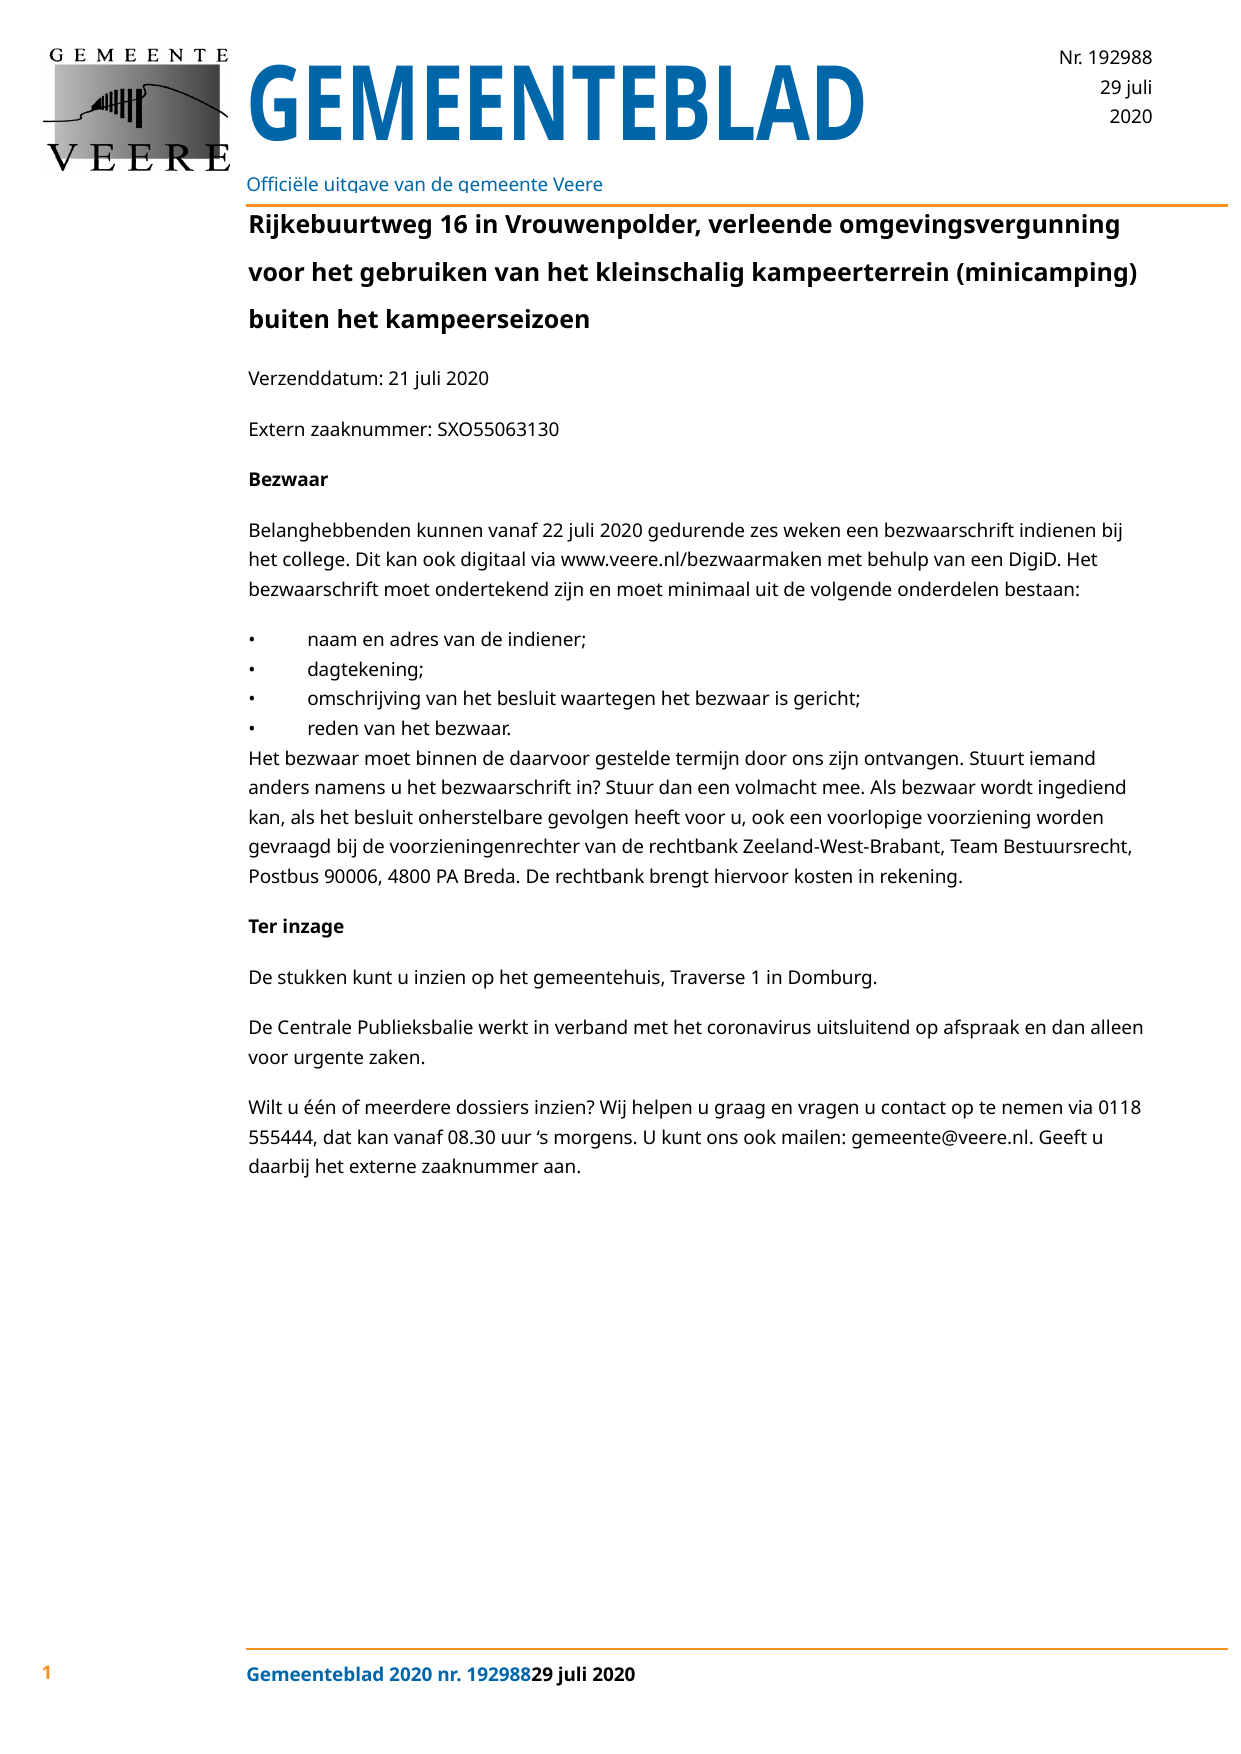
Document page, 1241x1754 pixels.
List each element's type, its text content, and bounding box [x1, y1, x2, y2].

text Verzenddatum: 21 juli 2020 [248, 366, 1152, 391]
text Wilt u één of meerdere dossiers inzien? Wij helpen u graag en vragen u contact op te nemen via 0118 555444, dat kan vanaf 08.30 uur ‘s morgens. U kunt ons ook mailen: gemeente@veere.nl. Geeft u daarbij het externe zaaknummer aan. [248, 1094, 1152, 1179]
picture [41, 47, 231, 172]
text Het bezwaar moet binnen de daarvoor gestelde termijn door ons zijn ontvangen. Stuurt iemand anders namens u het bezwaarschrift in? Stuur dan een volmacht mee. Als bezwaar wordt ingediend kan, als het besluit onherstelbare gevolgen heeft voor u, ook een voorlopige voorziening worden gevraagd bij de voorzieningenrechter van de rechtbank Zeeland-West-Brabant, Team Bestuursrecht, Postbus 90006, 4800 PA Breda. De rechtbank brengt hiervoor kosten in rekening. [248, 745, 1152, 889]
list naam en adres van de indiener; [248, 626, 1152, 652]
list omschrijving van het besluit waartegen het bezwaar is gericht; [248, 686, 1152, 711]
text Bezwaar [248, 466, 1152, 492]
list dagtekening; [248, 656, 1152, 682]
text Rijkebuurtweg 16 in Vrouwenpolder, verleende omgevingsvergunning voor het gebruiken van het kleinschalig kampeerterrein (minicamping) buiten het kampeerseizoen [248, 207, 1152, 336]
text Extern zaaknummer: SXO55063130 [248, 416, 1152, 442]
text Belanghebbenden kunnen vanaf 22 juli 2020 gedurende zes weken een bezwaarschrift indienen bij het college. Dit kan ook digitaal via www.veere.nl/bezwaarmaken met behulp van een DigiD. Het bezwaarschrift moet ondertekend zijn en moet minimaal uit de volgende onderdelen bestaan: [248, 517, 1152, 602]
text Ter inzage [248, 913, 1152, 939]
text De stukken kunt u inzien op het gemeentehuis, Traverse 1 in Domburg. [248, 964, 1152, 989]
text De Centrale Publieksbalie werkt in verband met het coronavirus uitsluitend op afspraak en dan alleen voor urgente zaken. [248, 1014, 1152, 1069]
list reden van het bezwaar. [248, 715, 1152, 741]
